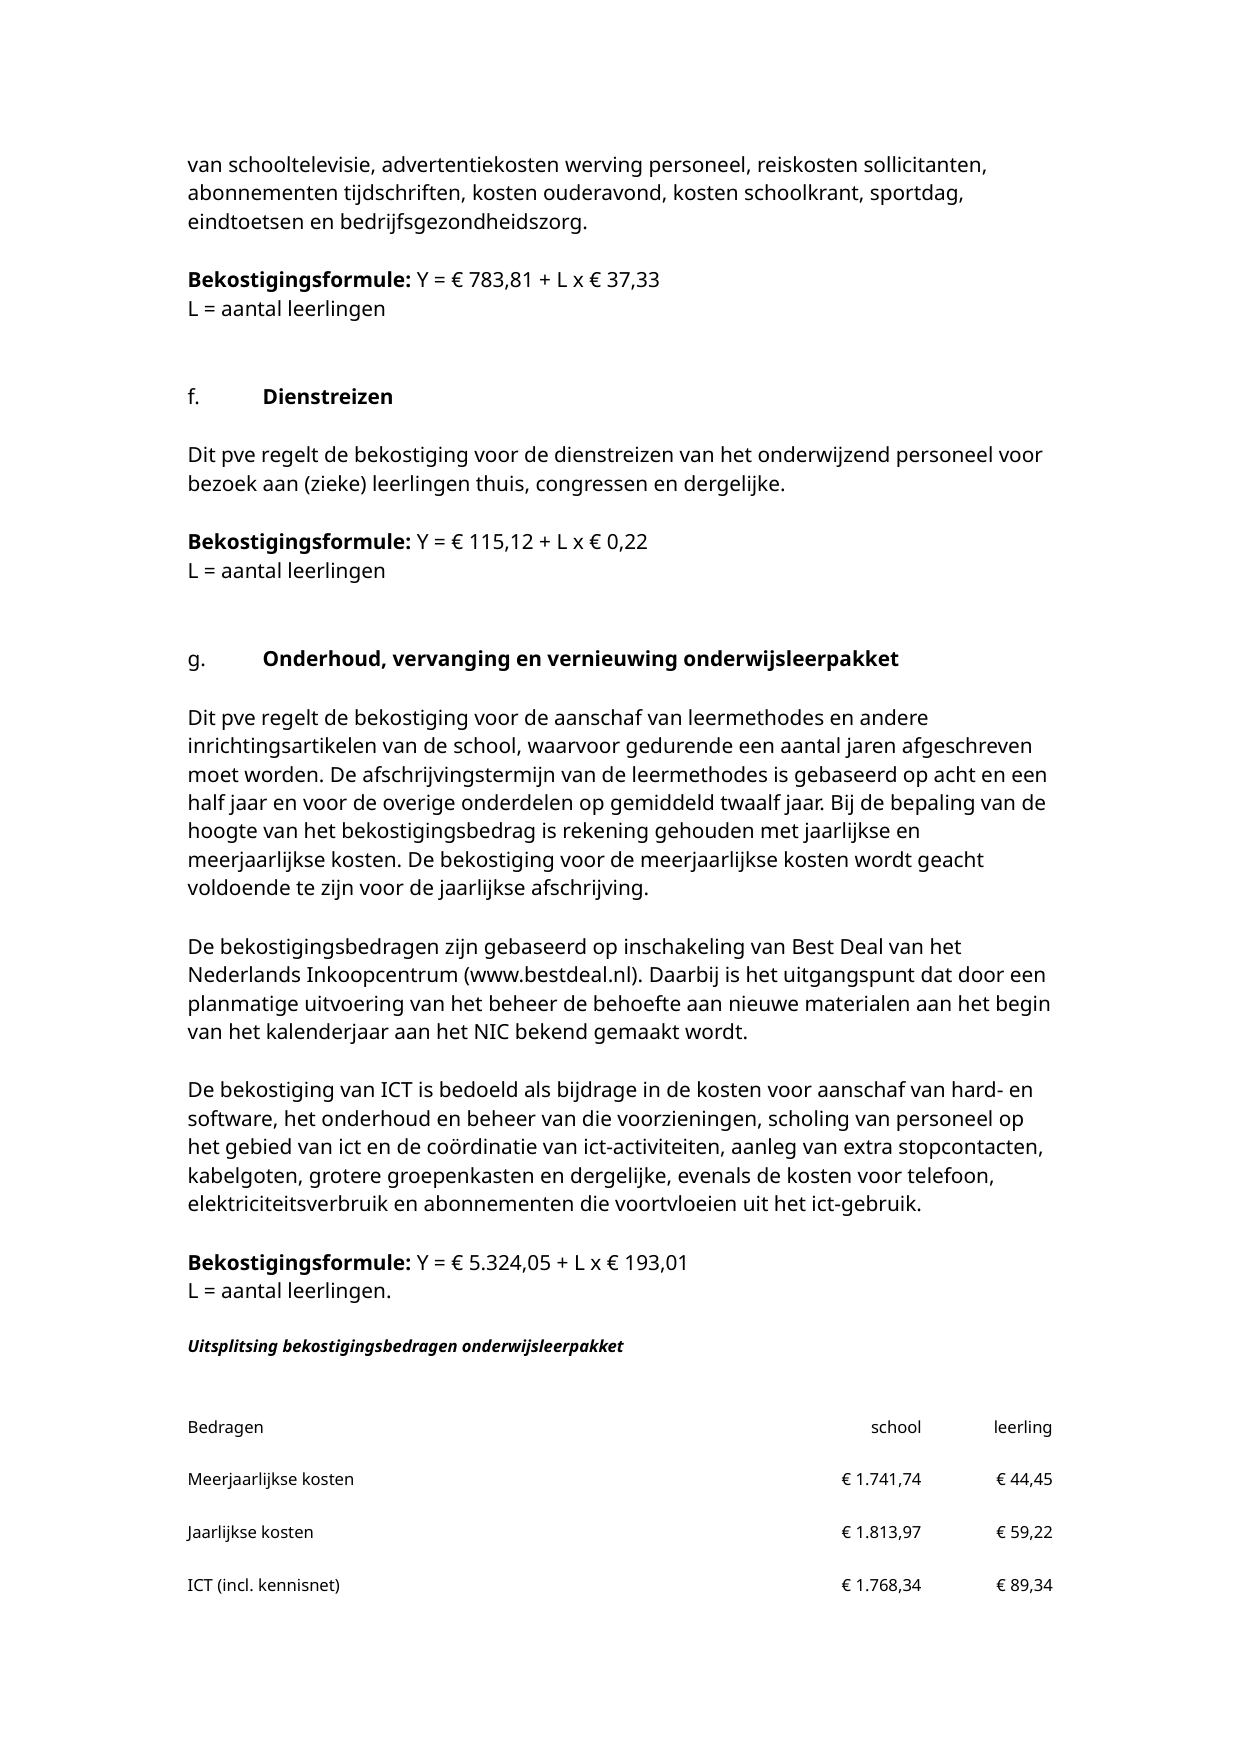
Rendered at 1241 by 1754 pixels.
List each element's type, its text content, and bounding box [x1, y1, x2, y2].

table_cell € 1.813,97 [790, 1521, 921, 1573]
table_cell € 1.741,74 [790, 1468, 921, 1521]
text Dit pve regelt de bekostiging voor de dienstreizen van het onderwijzend personeel voor bezoek aan (zieke) leerlingen thuis, congressen en dergelijke. [187, 441, 1053, 497]
table_cell € 1.768,34 [790, 1574, 921, 1596]
table_cell Meerjaarlijkse kosten [188, 1468, 790, 1521]
text L = aantal leerlingen [187, 556, 1053, 584]
text De bekostigingsbedragen zijn gebaseerd op inschakeling van Best Deal van het Nederlands Inkoopcentrum (www.bestdeal.nl). Daarbij is het uitgangspunt dat door een planmatige uitvoering van het beheer de behoefte aan nieuwe materialen aan het begin van het kalenderjaar aan het NIC bekend gemaakt wordt. [187, 932, 1053, 1046]
text van schooltelevisie, advertentiekosten werving personeel, reiskosten sollicitanten, abonnementen tijdschriften, kosten ouderavond, kosten schoolkrant, sportdag, eindtoetsen en bedrijfsgezondheidszorg. [187, 150, 1053, 235]
table_cell € 89,34 [921, 1574, 1053, 1596]
text Bekostigingsformule: Y = € 5.324,05 + L x € 193,01 [187, 1248, 1053, 1276]
table_header school [790, 1415, 921, 1468]
table_header leerling [921, 1415, 1053, 1468]
text L = aantal leerlingen. [187, 1276, 1053, 1305]
table_cell € 44,45 [921, 1468, 1053, 1521]
table_cell Jaarlijkse kosten [188, 1521, 790, 1573]
list Dienstreizen [187, 382, 1053, 411]
table_header Bedragen [188, 1415, 790, 1468]
table_cell ICT (incl. kennisnet) [188, 1574, 790, 1596]
text Bekostigingsformule: Y = € 783,81 + L x € 37,33 [187, 265, 1053, 294]
text Bekostigingsformule: Y = € 115,12 + L x € 0,22 [187, 527, 1053, 556]
list Onderhoud, vervanging en vernieuwing onderwijsleerpakket [187, 644, 1053, 673]
table_cell € 59,22 [921, 1521, 1053, 1573]
text Dit pve regelt de bekostiging voor de aanschaf van leermethodes en andere inrichtingsartikelen van de school, waarvoor gedurende een aantal jaren afgeschreven moet worden. De afschrijvingstermijn van de leermethodes is gebaseerd op acht en een half jaar en voor de overige onderdelen op gemiddeld twaalf jaar. Bij de bepaling van de hoogte van het bekostigingsbedrag is rekening gehouden met jaarlijkse en meerjaarlijkse kosten. De bekostiging voor de meerjaarlijkse kosten wordt geacht voldoende te zijn voor de jaarlijkse afschrijving. [187, 703, 1053, 902]
text L = aantal leerlingen [187, 294, 1053, 322]
text De bekostiging van ICT is bedoeld als bijdrage in de kosten voor aanschaf van hard- en software, het onderhoud en beheer van die voorzieningen, scholing van personeel op het gebied van ict en de coördinatie van ict-activiteiten, aanleg van extra stopcontacten, kabelgoten, grotere groepenkasten en dergelijke, evenals de kosten voor telefoon, elektriciteitsverbruik en abonnementen die voortvloeien uit het ict-gebruik. [187, 1076, 1053, 1218]
text Uitsplitsing bekostigingsbedragen onderwijsleerpakket [187, 1335, 1053, 1357]
